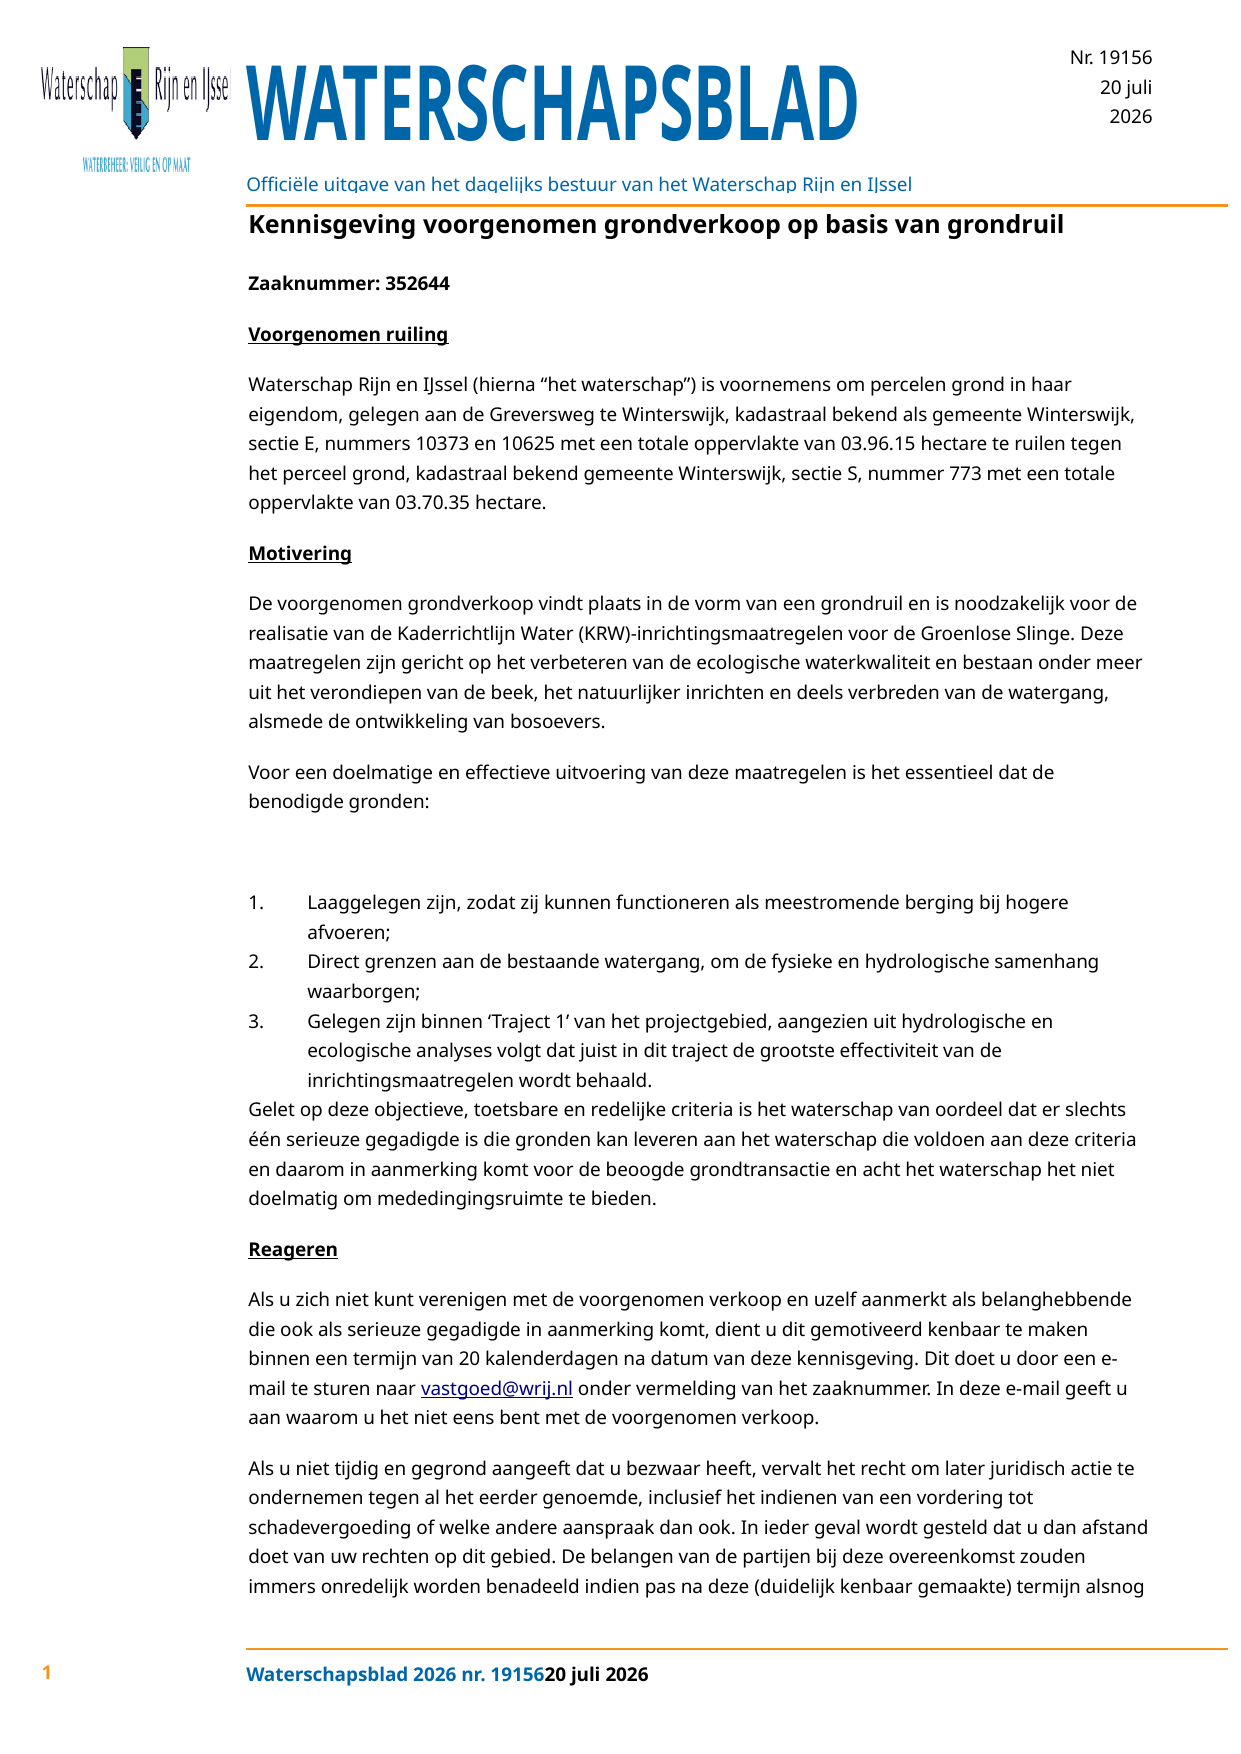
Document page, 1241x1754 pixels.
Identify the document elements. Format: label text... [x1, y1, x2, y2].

text Waterschap Rijn en IJssel (hierna “het waterschap”) is voornemens om percelen grond in haar eigendom, gelegen aan de Greversweg te Winterswijk, kadastraal bekend als gemeente Winterswijk, sectie E, nummers 10373 en 10625 met een totale oppervlakte van 03.96.15 hectare te ruilen tegen het perceel grond, kadastraal bekend gemeente Winterswijk, sectie S, nummer 773 met een totale oppervlakte van 03.70.35 hectare. [248, 371, 1152, 515]
text Gelet op deze objectieve, toetsbare en redelijke criteria is het waterschap van oordeel dat er slechts één serieuze gegadigde is die gronden kan leveren aan het waterschap die voldoen aan deze criteria en daarom in aanmerking komt voor de beoogde grondtransactie en acht het waterschap het niet doelmatig om mededingingsruimte te bieden. [248, 1097, 1152, 1211]
list Gelegen zijn binnen ‘Traject 1’ van het projectgebied, aangezien uit hydrologische en ecologische analyses volgt dat juist in dit traject de grootste effectiviteit van de inrichtingsmaatregelen wordt behaald. [248, 1008, 1152, 1093]
text Motivering [248, 540, 1152, 566]
text Voorgenomen ruiling [248, 321, 1152, 346]
text Reageren [248, 1236, 1152, 1261]
text Als u niet tijdig en gegrond aangeeft dat u bezwaar heeft, vervalt het recht om later juridisch actie te ondernemen tegen al het eerder genoemde, inclusief het indienen van een vordering tot schadevergoeding of welke andere aanspraak dan ook. In ieder geval wordt gesteld dat u dan afstand doet van uw rechten op dit gebied. De belangen van de partijen bij deze overeenkomst zouden immers onredelijk worden benadeeld indien pas na deze (duidelijk kenbaar gemaakte) termijn alsnog [248, 1455, 1152, 1599]
text De voorgenomen grondverkoop vindt plaats in de vorm van een grondruil en is noodzakelijk voor de realisatie van de Kaderrichtlijn Water (KRW)-inrichtingsmaatregelen voor de Groenlose Slinge. Deze maatregelen zijn gericht op het verbeteren van de ecologische waterkwaliteit en bestaan onder meer uit het verondiepen van de beek, het natuurlijker inrichten en deels verbreden van de watergang, alsmede de ontwikkeling van bosoevers. [248, 590, 1152, 734]
text Als u zich niet kunt verenigen met de voorgenomen verkoop en uzelf aanmerkt als belanghebbende die ook als serieuze gegadigde in aanmerking komt, dient u dit gemotiveerd kenbaar te maken binnen een termijn van 20 kalenderdagen na datum van deze kennisgeving. Dit doet u door een e-mail te sturen naar vastgoed@wrij.nl onder vermelding van het zaaknummer. In deze e-mail geeft u aan waarom u het niet eens bent met de voorgenomen verkoop. [248, 1286, 1152, 1430]
text Voor een doelmatige en effectieve uitvoering van deze maatregelen is het essentieel dat de benodigde gronden: [248, 759, 1152, 814]
list Laaggelegen zijn, zodat zij kunnen functioneren als meestromende berging bij hogere afvoeren; [248, 889, 1152, 945]
picture [41, 47, 231, 172]
list Direct grenzen aan de bestaande watergang, om de fysieke en hydrologische samenhang waarborgen; [248, 949, 1152, 1004]
text Kennisgeving voorgenomen grondverkoop op basis van grondruil [248, 207, 1152, 241]
text Zaaknummer: 352644 [248, 270, 1152, 296]
